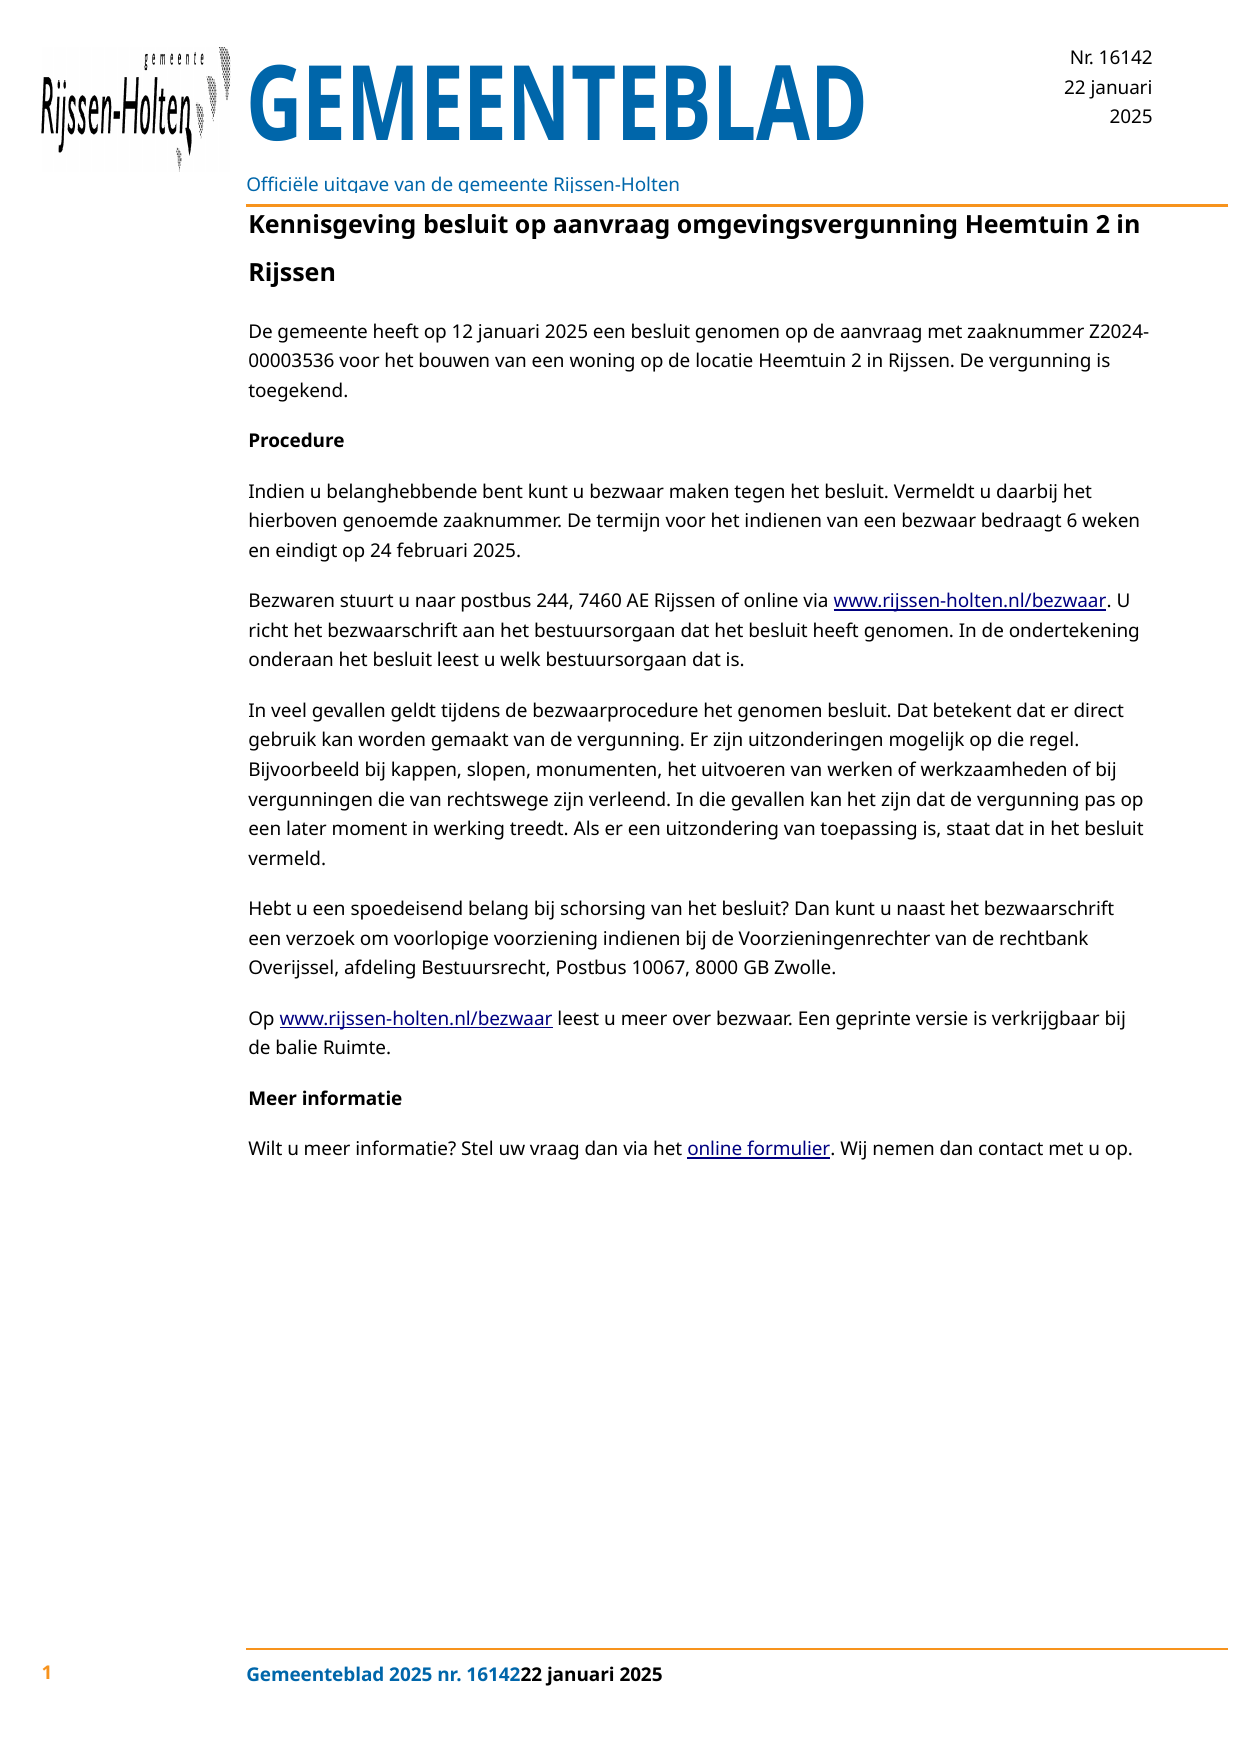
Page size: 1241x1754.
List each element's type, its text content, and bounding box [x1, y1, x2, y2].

text Indien u belanghebbende bent kunt u bezwaar maken tegen het besluit. Vermeldt u daarbij het hierboven genoemde zaaknummer. De termijn voor het indienen van een bezwaar bedraagt 6 weken en eindigt op 24 februari 2025. [248, 478, 1152, 563]
picture [41, 47, 231, 172]
text Procedure [248, 427, 1152, 453]
text Kennisgeving besluit op aanvraag omgevingsvergunning Heemtuin 2 in Rijssen [248, 207, 1152, 288]
text Wilt u meer informatie? Stel uw vraag dan via het online formulier. Wij nemen dan contact met u op. [248, 1135, 1152, 1161]
text Op www.rijssen-holten.nl/bezwaar leest u meer over bezwaar. Een geprinte versie is verkrijgbaar bij de balie Ruimte. [248, 1005, 1152, 1060]
text Meer informatie [248, 1085, 1152, 1111]
text De gemeente heeft op 12 januari 2025 een besluit genomen op de aanvraag met zaaknummer Z2024-00003536 voor het bouwen van een woning op de locatie Heemtuin 2 in Rijssen. De vergunning is toegekend. [248, 318, 1152, 403]
text Bezwaren stuurt u naar postbus 244, 7460 AE Rijssen of online via www.rijssen-holten.nl/bezwaar. U richt het bezwaarschrift aan het bestuursorgaan dat het besluit heeft genomen. In de ondertekening onderaan het besluit leest u welk bestuursorgaan dat is. [248, 587, 1152, 672]
text Hebt u een spoedeisend belang bij schorsing van het besluit? Dan kunt u naast het bezwaarschrift een verzoek om voorlopige voorziening indienen bij de Voorzieningenrechter van de rechtbank Overijssel, afdeling Bestuursrecht, Postbus 10067, 8000 GB Zwolle. [248, 895, 1152, 980]
text In veel gevallen geldt tijdens de bezwaarprocedure het genomen besluit. Dat betekent dat er direct gebruik kan worden gemaakt van de vergunning. Er zijn uitzonderingen mogelijk op die regel. Bijvoorbeeld bij kappen, slopen, monumenten, het uitvoeren van werken of werkzaamheden of bij vergunningen die van rechtswege zijn verleend. In die gevallen kan het zijn dat de vergunning pas op een later moment in werking treedt. Als er een uitzondering van toepassing is, staat dat in het besluit vermeld. [248, 697, 1152, 871]
